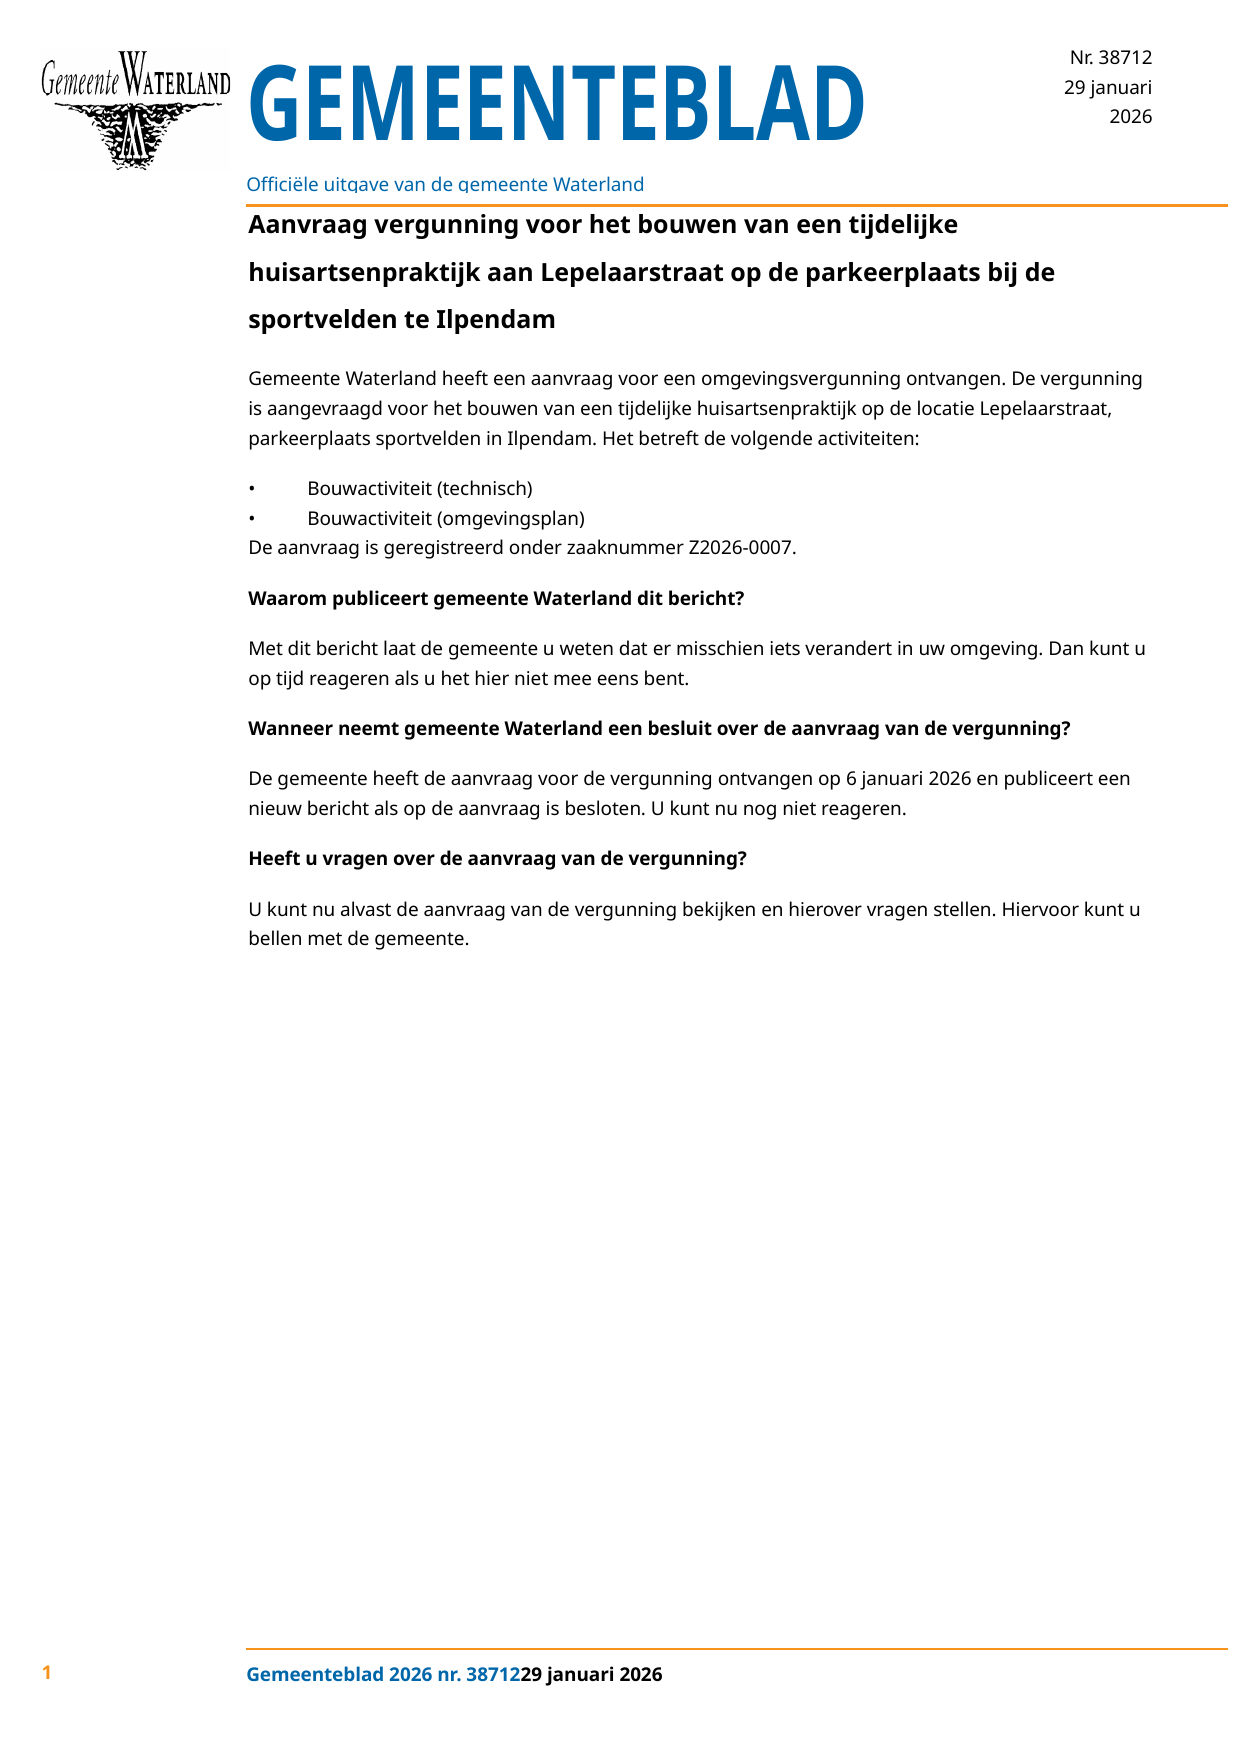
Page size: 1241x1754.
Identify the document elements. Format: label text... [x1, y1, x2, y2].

text De aanvraag is geregistreerd onder zaaknummer Z2026-0007. [248, 534, 1152, 560]
picture [41, 47, 231, 172]
text Heeft u vragen over de aanvraag van de vergunning? [248, 846, 1152, 871]
text Wanneer neemt gemeente Waterland een besluit over de aanvraag van de vergunning? [248, 715, 1152, 741]
text U kunt nu alvast de aanvraag van de vergunning bekijken en hierover vragen stellen. Hiervoor kunt u bellen met de gemeente. [248, 896, 1152, 951]
list Bouwactiviteit (omgevingsplan) [248, 505, 1152, 530]
text Aanvraag vergunning voor het bouwen van een tijdelijke huisartsenpraktijk aan Lepelaarstraat op de parkeerplaats bij de sportvelden te Ilpendam [248, 207, 1152, 336]
text Gemeente Waterland heeft een aanvraag voor een omgevingsvergunning ontvangen. De vergunning is aangevraagd voor het bouwen van een tijdelijke huisartsenpraktijk op de locatie Lepelaarstraat, parkeerplaats sportvelden in Ilpendam. Het betreft de volgende activiteiten: [248, 366, 1152, 450]
text Waarom publiceert gemeente Waterland dit bericht? [248, 585, 1152, 610]
list Bouwactiviteit (technisch) [248, 475, 1152, 501]
text Met dit bericht laat de gemeente u weten dat er misschien iets verandert in uw omgeving. Dan kunt u op tijd reageren als u het hier niet mee eens bent. [248, 635, 1152, 690]
text De gemeente heeft de aanvraag voor de vergunning ontvangen op 6 januari 2026 en publiceert een nieuw bericht als op de aanvraag is besloten. U kunt nu nog niet reageren. [248, 766, 1152, 821]
